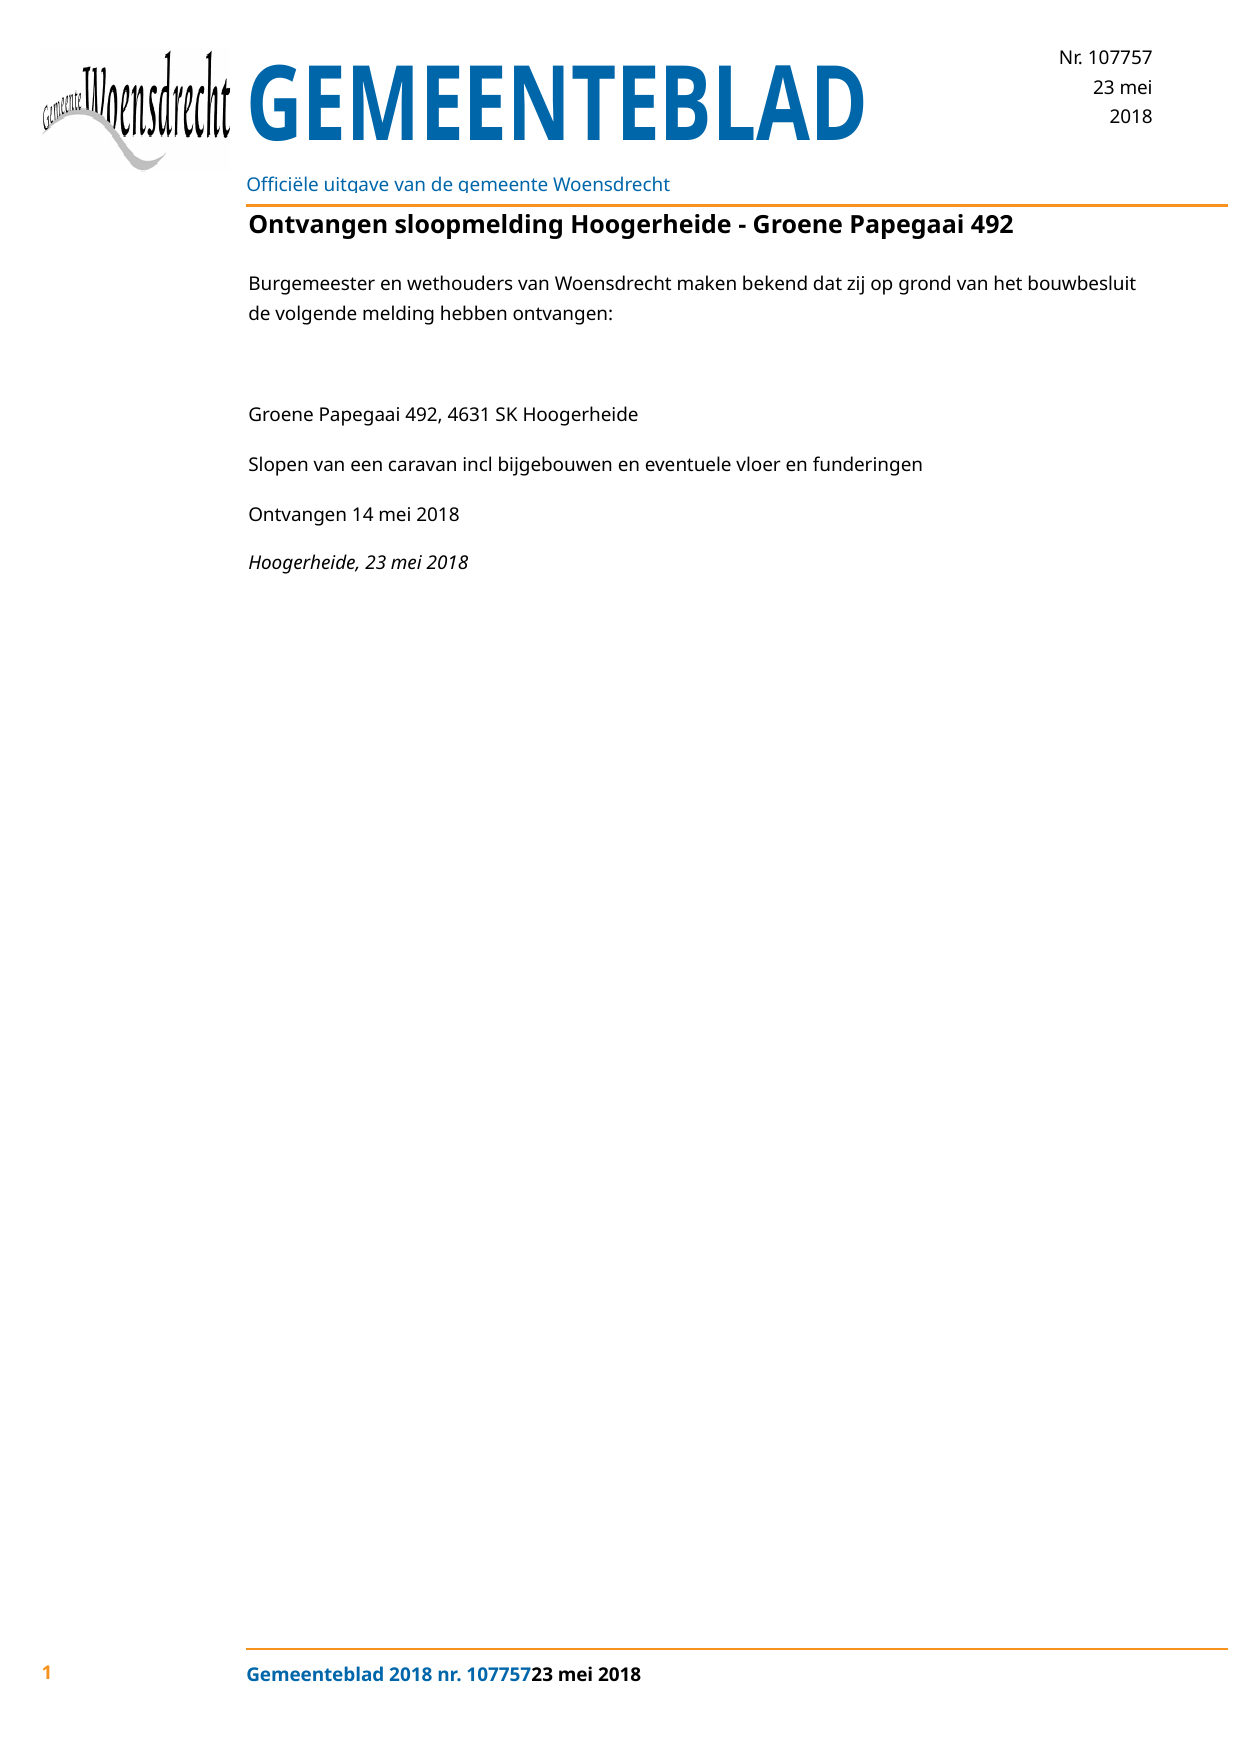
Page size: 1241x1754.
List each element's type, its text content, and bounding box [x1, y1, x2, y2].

text Slopen van een caravan incl bijgebouwen en eventuele vloer en funderingen [248, 451, 1152, 477]
text Groene Papegaai 492, 4631 SK Hoogerheide [248, 401, 1152, 426]
picture [41, 47, 231, 172]
text Ontvangen sloopmelding Hoogerheide - Groene Papegaai 492 [248, 207, 1152, 241]
text Burgemeester en wethouders van Woensdrecht maken bekend dat zij op grond van het bouwbesluit de volgende melding hebben ontvangen: [248, 270, 1152, 326]
text Ontvangen 14 mei 2018 [248, 502, 1152, 527]
text Hoogerheide, 23 mei 2018 [248, 549, 1152, 575]
